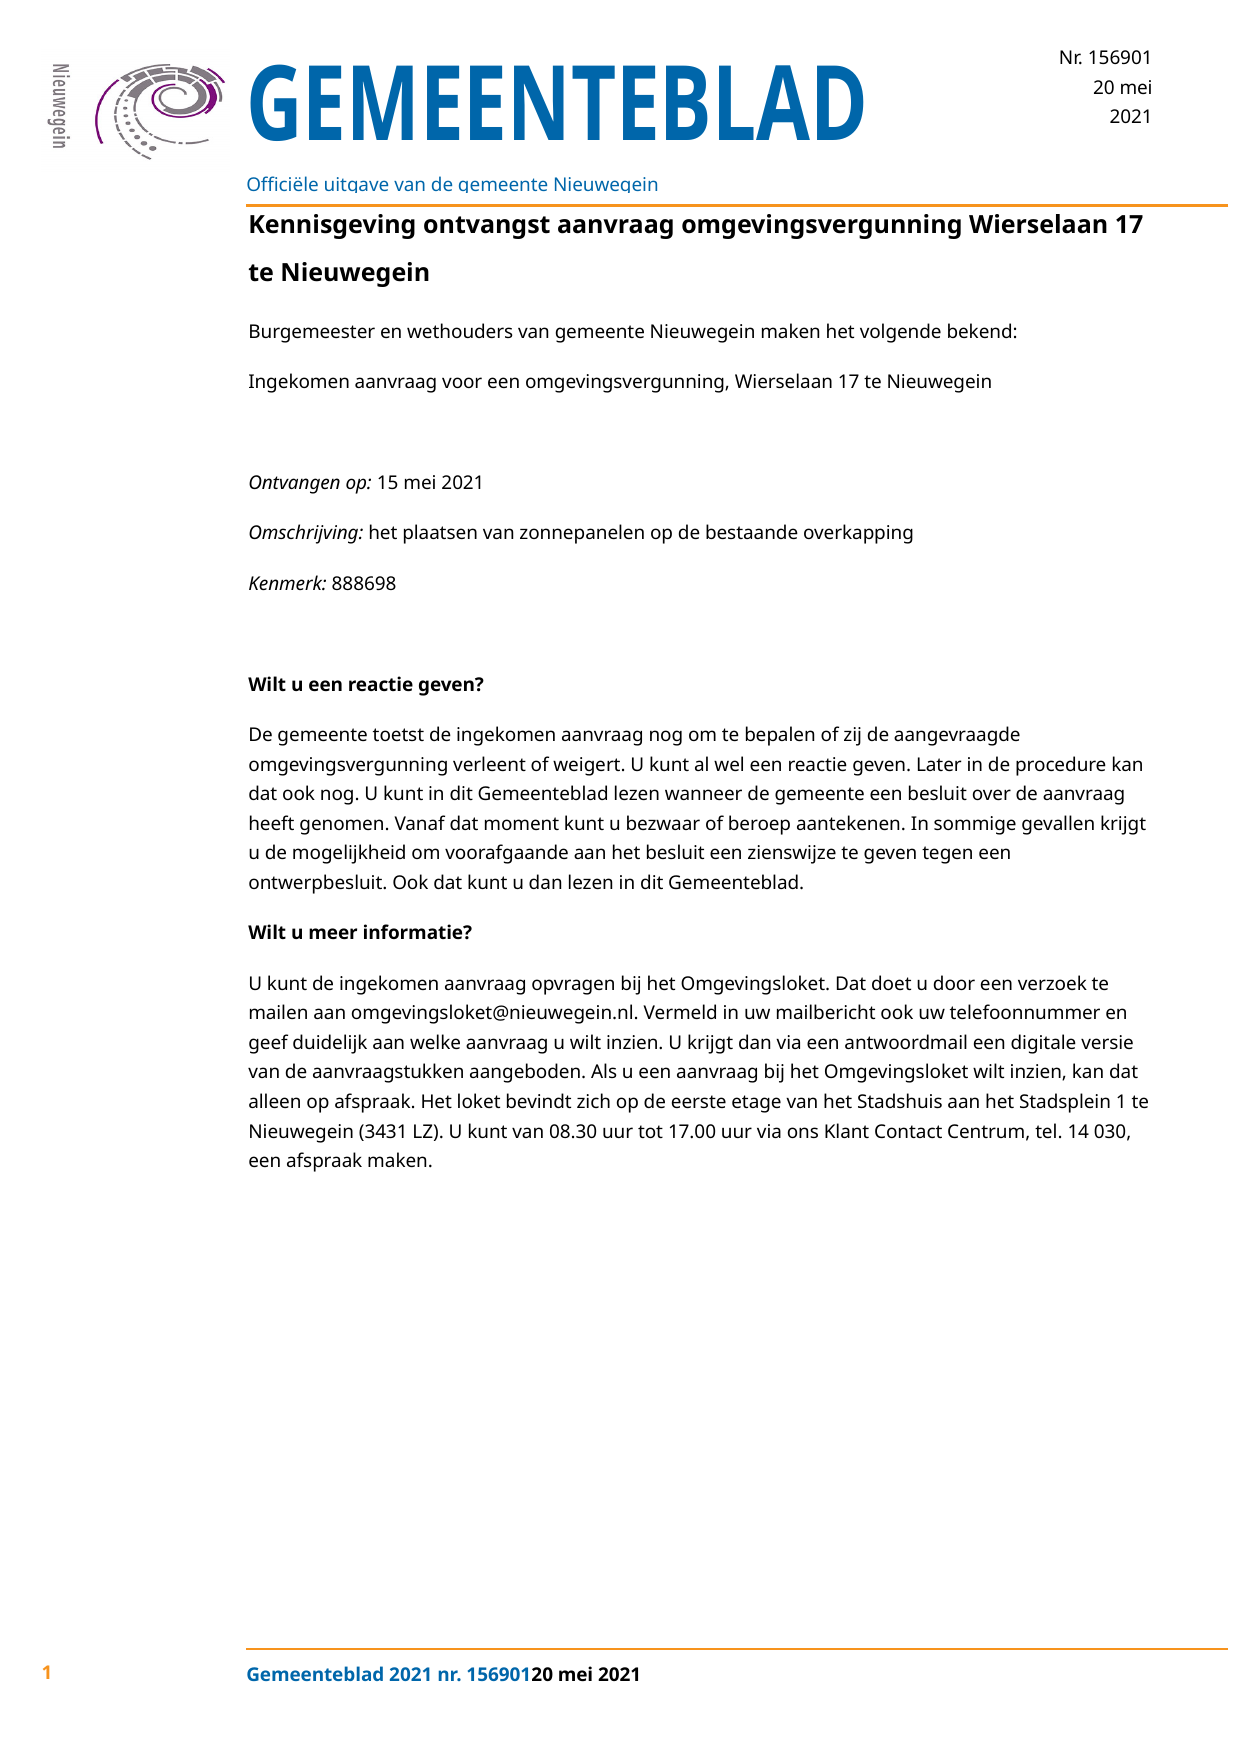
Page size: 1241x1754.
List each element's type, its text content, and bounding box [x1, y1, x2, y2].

text Ontvangen op: 15 mei 2021 [248, 469, 1152, 495]
text Kenmerk: 888698 [248, 570, 1152, 596]
text Omschrijving: het plaatsen van zonnepanelen op de bestaande overkapping [248, 519, 1152, 545]
text U kunt de ingekomen aanvraag opvragen bij het Omgevingsloket. Dat doet u door een verzoek te mailen aan omgevingsloket@nieuwegein.nl. Vermeld in uw mailbericht ook uw telefoonnummer en geef duidelijk aan welke aanvraag u wilt inzien. U krijgt dan via een antwoordmail een digitale versie van de aanvraagstukken aangeboden. Als u een aanvraag bij het Omgevingsloket wilt inzien, kan dat alleen op afspraak. Het loket bevindt zich op de eerste etage van het Stadshuis aan het Stadsplein 1 te Nieuwegein (3431 LZ). U kunt van 08.30 uur tot 17.00 uur via ons Klant Contact Centrum, tel. 14 030, een afspraak maken. [248, 970, 1152, 1173]
text Ingekomen aanvraag voor een omgevingsvergunning, Wierselaan 17 te Nieuwegein [248, 368, 1152, 394]
text Burgemeester en wethouders van gemeente Nieuwegein maken het volgende bekend: [248, 318, 1152, 344]
text Kennisgeving ontvangst aanvraag omgevingsvergunning Wierselaan 17 te Nieuwegein [248, 207, 1152, 288]
text De gemeente toetst de ingekomen aanvraag nog om te bepalen of zij de aangevraagde omgevingsvergunning verleent of weigert. U kunt al wel een reactie geven. Later in de procedure kan dat ook nog. U kunt in dit Gemeenteblad lezen wanneer de gemeente een besluit over de aanvraag heeft genomen. Vanaf dat moment kunt u bezwaar of beroep aantekenen. In sommige gevallen krijgt u de mogelijkheid om voorafgaande aan het besluit een zienswijze te geven tegen een ontwerpbesluit. Ook dat kunt u dan lezen in dit Gemeenteblad. [248, 721, 1152, 895]
text Wilt u meer informatie? [248, 919, 1152, 945]
text Wilt u een reactie geven? [248, 671, 1152, 697]
picture [41, 47, 231, 172]
